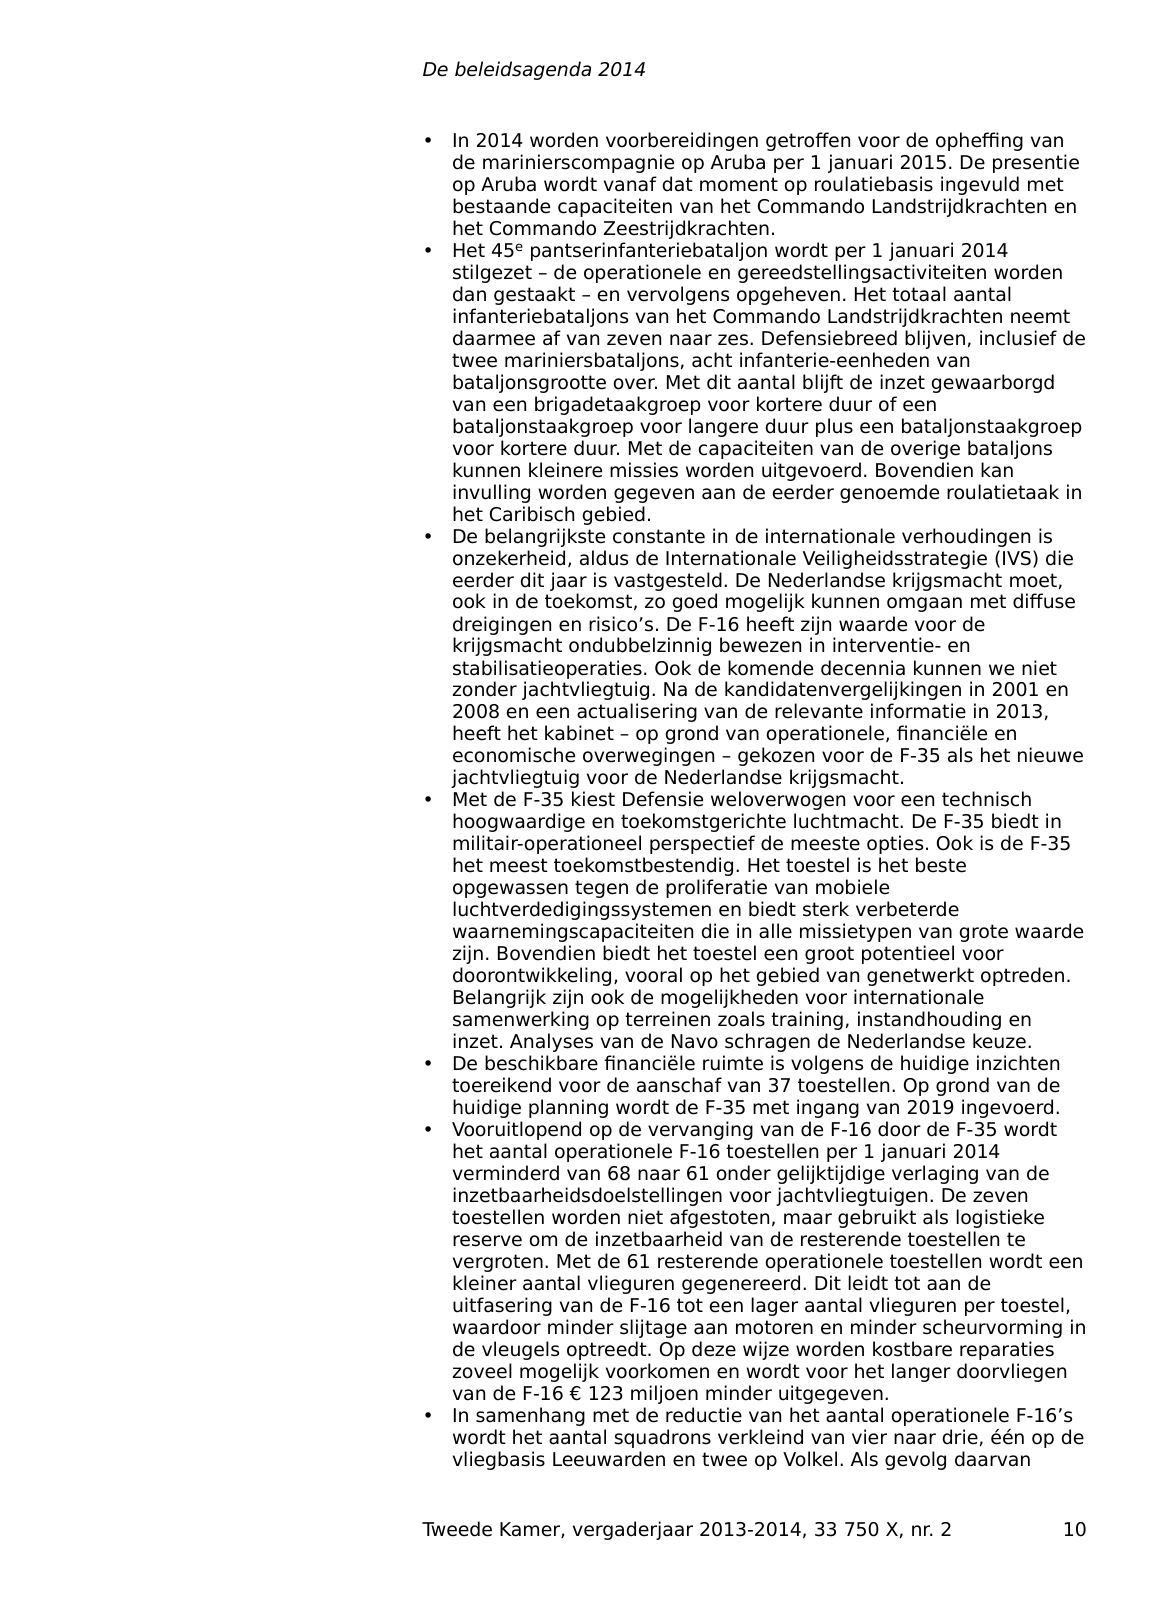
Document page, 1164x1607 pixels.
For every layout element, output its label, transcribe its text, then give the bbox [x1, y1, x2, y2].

text • De belangrijkste constante in de internationale verhoudingen is onzekerheid, aldus de Internationale Veiligheidsstrategie (IVS) die eerder dit jaar is vastgesteld. De Nederlandse krijgsmacht moet, ook in de toekomst, zo goed mogelijk kunnen omgaan met diffuse dreigingen en risico’s. De F-16 heeft zijn waarde voor de krijgsmacht ondubbelzinnig bewezen in interventie- en stabilisatieoperaties. Ook de komende decennia kunnen we niet zonder jachtvliegtuig. Na de kandidatenvergelijkingen in 2001 en 2008 en een actualisering van de relevante informatie in 2013, heeft het kabinet – op grond van operationele, financiële en economische overwegingen – gekozen voor de F-35 als het nieuwe jachtvliegtuig voor de Nederlandse krijgsmacht. [422, 526, 1087, 789]
text • In 2014 worden voorbereidingen getroffen voor de opheffing van de marinierscompagnie op Aruba per 1 januari 2015. De presentie op Aruba wordt vanaf dat moment op roulatiebasis ingevuld met bestaande capaciteiten van het Commando Landstrijdkrachten en het Commando Zeestrijdkrachten. [422, 130, 1087, 240]
text • Met de F-35 kiest Defensie weloverwogen voor een technisch hoogwaardige en toekomstgerichte luchtmacht. De F-35 biedt in militair-operationeel perspectief de meeste opties. Ook is de F-35 het meest toekomstbestendig. Het toestel is het beste opgewassen tegen de proliferatie van mobiele luchtverdedigingssystemen en biedt sterk verbeterde waarnemingscapaciteiten die in alle missietypen van grote waarde zijn. Bovendien biedt het toestel een groot potentieel voor doorontwikkeling, vooral op het gebied van genetwerkt optreden. Belangrijk zijn ook de mogelijkheden voor internationale samenwerking op terreinen zoals training, instandhouding en inzet. Analyses van de Navo schragen de Nederlandse keuze. [422, 789, 1087, 1053]
text • Het 45e pantserinfanteriebataljon wordt per 1 januari 2014 stilgezet – de operationele en gereedstellingsactiviteiten worden dan gestaakt – en vervolgens opgeheven. Het totaal aantal infanteriebataljons van het Commando Landstrijdkrachten neemt daarmee af van zeven naar zes. Defensiebreed blijven, inclusief de twee mariniersbataljons, acht infanterie-eenheden van bataljonsgrootte over. Met dit aantal blijft de inzet gewaarborgd van een brigadetaakgroep voor kortere duur of een bataljonstaakgroep voor langere duur plus een bataljonstaakgroep voor kortere duur. Met de capaciteiten van de overige bataljons kunnen kleinere missies worden uitgevoerd. Bovendien kan invulling worden gegeven aan de eerder genoemde roulatietaak in het Caribisch gebied. [422, 240, 1087, 526]
text • In samenhang met de reductie van het aantal operationele F-16’s wordt het aantal squadrons verkleind van vier naar drie, één op de vliegbasis Leeuwarden en twee op Volkel. Als gevolg daarvan [422, 1405, 1087, 1471]
text • De beschikbare financiële ruimte is volgens de huidige inzichten toereikend voor de aanschaf van 37 toestellen. Op grond van de huidige planning wordt de F-35 met ingang van 2019 ingevoerd. [422, 1053, 1087, 1119]
text • Vooruitlopend op de vervanging van de F-16 door de F-35 wordt het aantal operationele F-16 toestellen per 1 januari 2014 verminderd van 68 naar 61 onder gelijktijdige verlaging van de inzetbaarheidsdoelstellingen voor jachtvliegtuigen. De zeven toestellen worden niet afgestoten, maar gebruikt als logistieke reserve om de inzetbaarheid van de resterende toestellen te vergroten. Met de 61 resterende operationele toestellen wordt een kleiner aantal vlieguren gegenereerd. Dit leidt tot aan de uitfasering van de F-16 tot een lager aantal vlieguren per toestel, waardoor minder slijtage aan motoren en minder scheurvorming in de vleugels optreedt. Op deze wijze worden kostbare reparaties zoveel mogelijk voorkomen en wordt voor het langer doorvliegen van de F-16 € 123 miljoen minder uitgegeven. [422, 1119, 1087, 1405]
